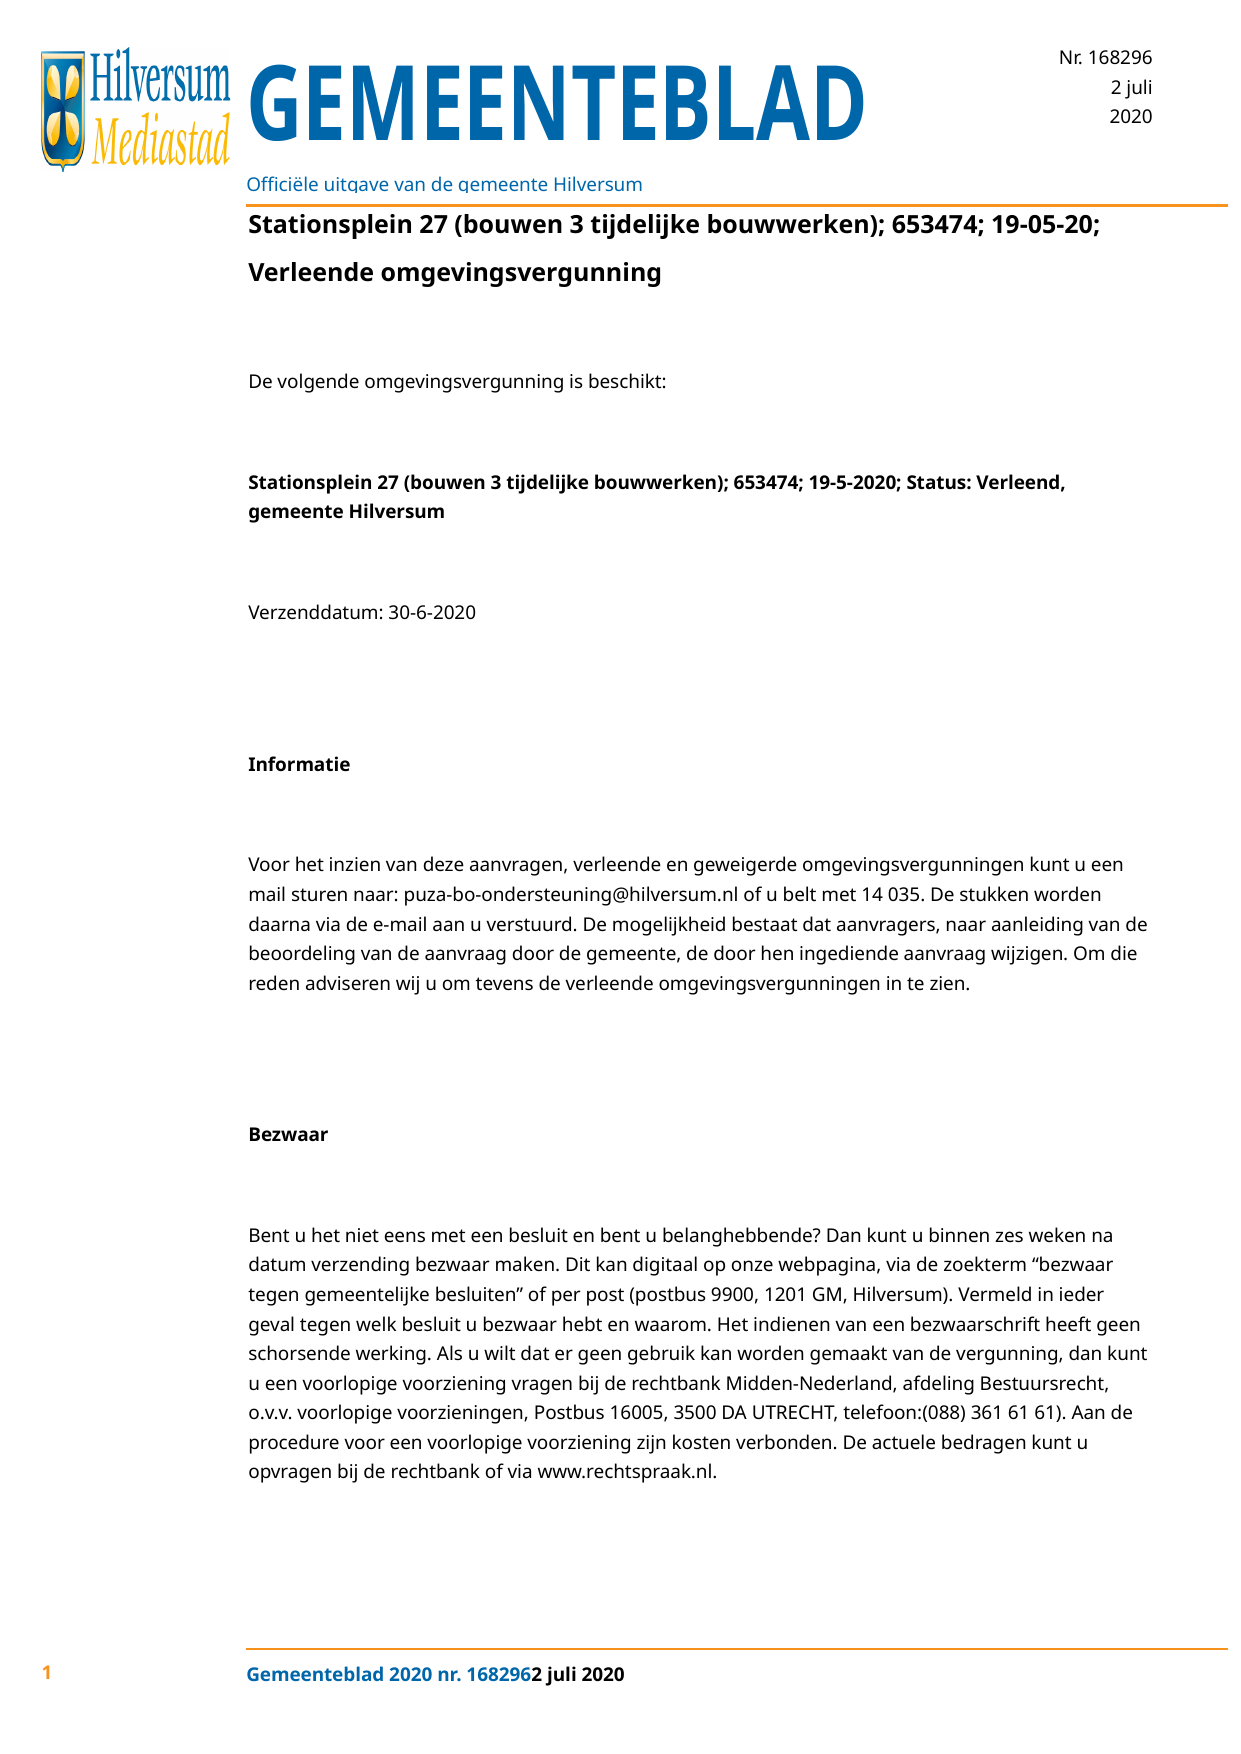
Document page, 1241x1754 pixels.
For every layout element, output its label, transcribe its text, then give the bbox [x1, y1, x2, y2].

text Informatie [248, 751, 1152, 777]
text Bezwaar [248, 1121, 1152, 1147]
text Stationsplein 27 (bouwen 3 tijdelijke bouwwerken); 653474; 19-05-20; Verleende omgevingsvergunning [248, 207, 1152, 288]
text Verzenddatum: 30-6-2020 [248, 599, 1152, 625]
picture [41, 47, 231, 172]
text Bent u het niet eens met een besluit en bent u belanghebbende? Dan kunt u binnen zes weken na datum verzending bezwaar maken. Dit kan digitaal op onze webpagina, via de zoekterm “bezwaar tegen gemeentelijke besluiten” of per post (postbus 9900, 1201 GM, Hilversum). Vermeld in ieder geval tegen welk besluit u bezwaar hebt en waarom. Het indienen van een bezwaarschrift heeft geen schorsende werking. Als u wilt dat er geen gebruik kan worden gemaakt van de vergunning, dan kunt u een voorlopige voorziening vragen bij de rechtbank Midden-Nederland, afdeling Bestuursrecht, o.v.v. voorlopige voorzieningen, Postbus 16005, 3500 DA UTRECHT, telefoon:(088) 361 61 61). Aan de procedure voor een voorlopige voorziening zijn kosten verbonden. De actuele bedragen kunt u opvragen bij de rechtbank of via www.rechtspraak.nl. [248, 1222, 1152, 1484]
text De volgende omgevingsvergunning is beschikt: [248, 368, 1152, 394]
text Voor het inzien van deze aanvragen, verleende en geweigerde omgevingsvergunningen kunt u een mail sturen naar: puza-bo-ondersteuning@hilversum.nl of u belt met 14 035. De stukken worden daarna via de e-mail aan u verstuurd. De mogelijkheid bestaat dat aanvragers, naar aanleiding van de beoordeling van de aanvraag door de gemeente, de door hen ingediende aanvraag wijzigen. Om die reden adviseren wij u om tevens de verleende omgevingsvergunningen in te zien. [248, 852, 1152, 996]
text Stationsplein 27 (bouwen 3 tijdelijke bouwwerken); 653474; 19-5-2020; Status: Verleend, gemeente Hilversum [248, 469, 1152, 524]
